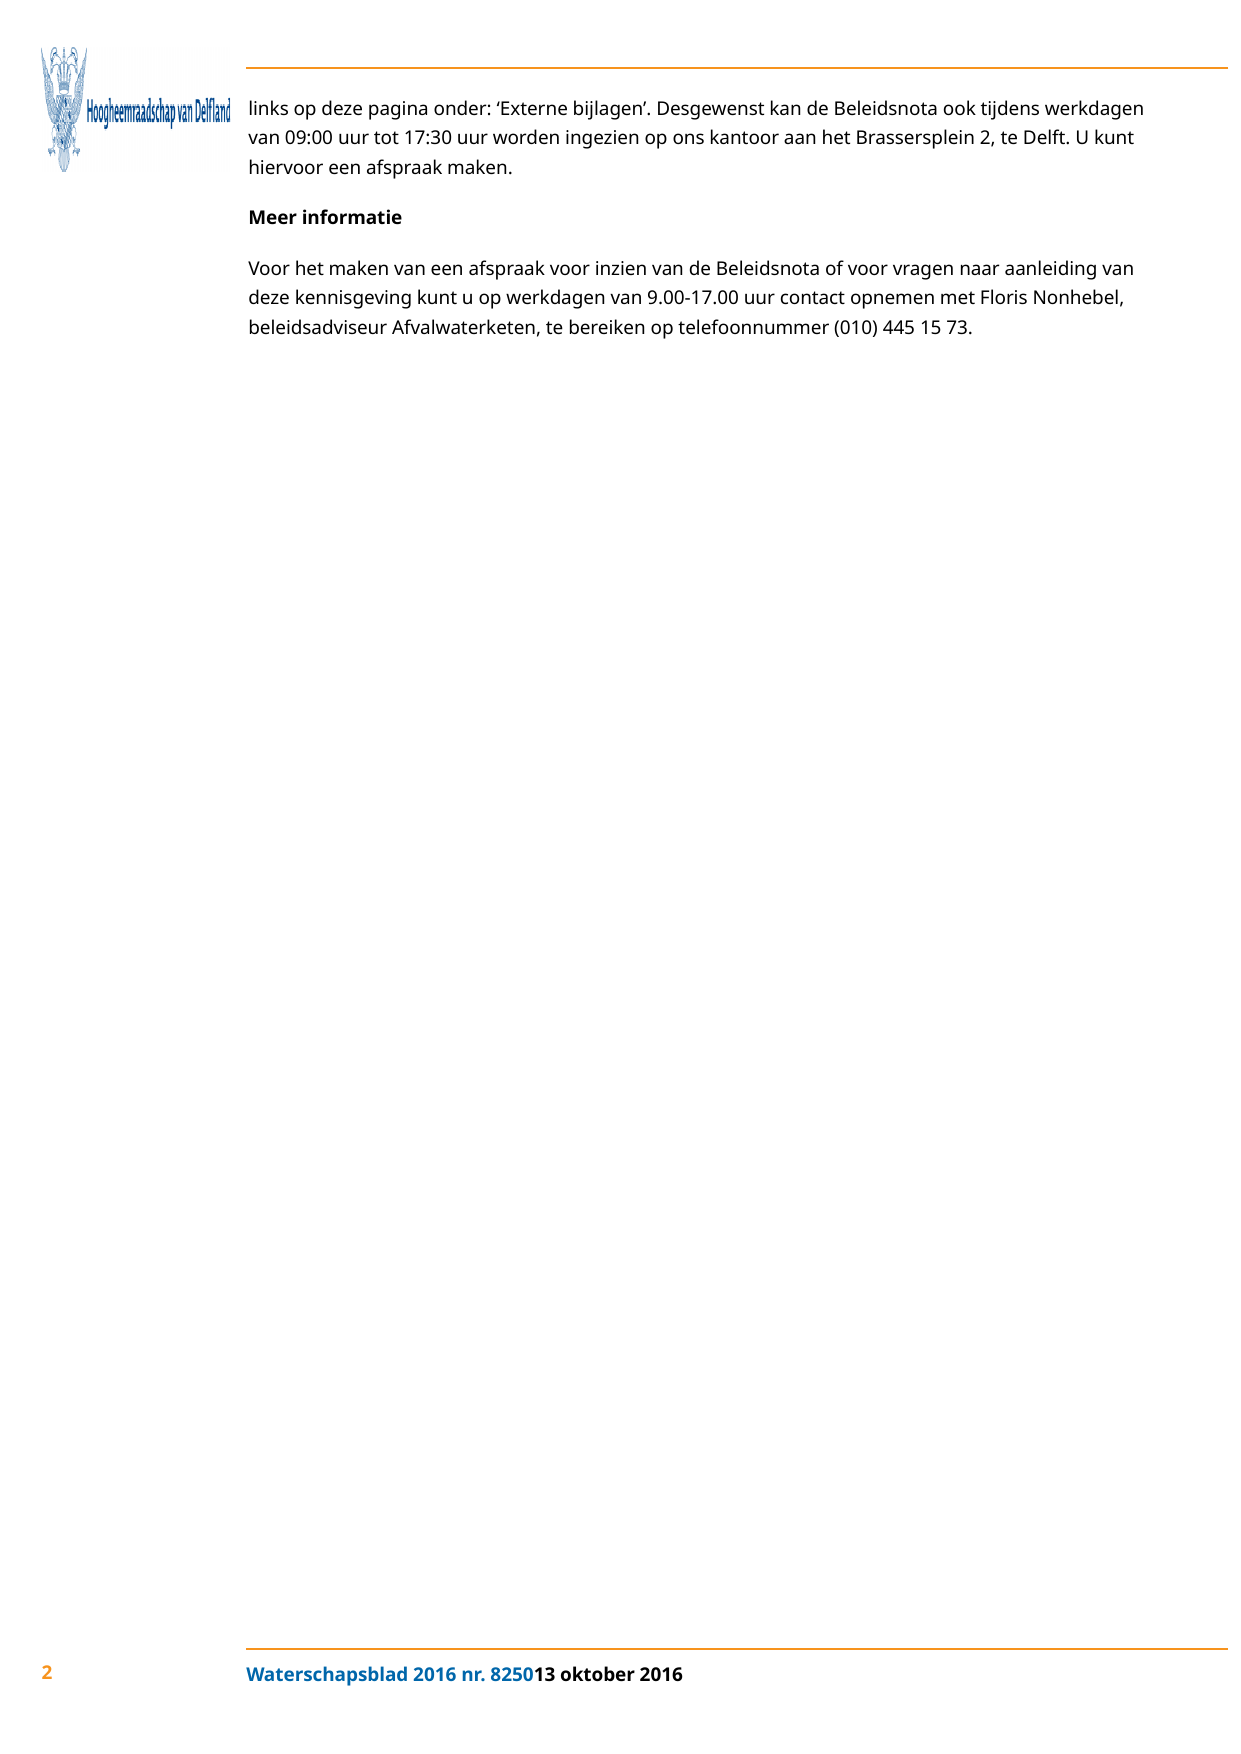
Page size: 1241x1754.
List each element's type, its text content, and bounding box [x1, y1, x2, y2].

text Voor het maken van een afspraak voor inzien van de Beleidsnota of voor vragen naar aanleiding van deze kennisgeving kunt u op werkdagen van 9.00-17.00 uur contact opnemen met Floris Nonhebel, beleidsadviseur Afvalwaterketen, te bereiken op telefoonnummer (010) 445 15 73. [248, 255, 1152, 340]
text Meer informatie [248, 204, 1152, 230]
picture [41, 47, 231, 172]
text links op deze pagina onder: ‘Externe bijlagen’. Desgewenst kan de Beleidsnota ook tijdens werkdagen van 09:00 uur tot 17:30 uur worden ingezien op ons kantoor aan het Brassersplein 2, te Delft. U kunt hiervoor een afspraak maken. [248, 95, 1152, 180]
